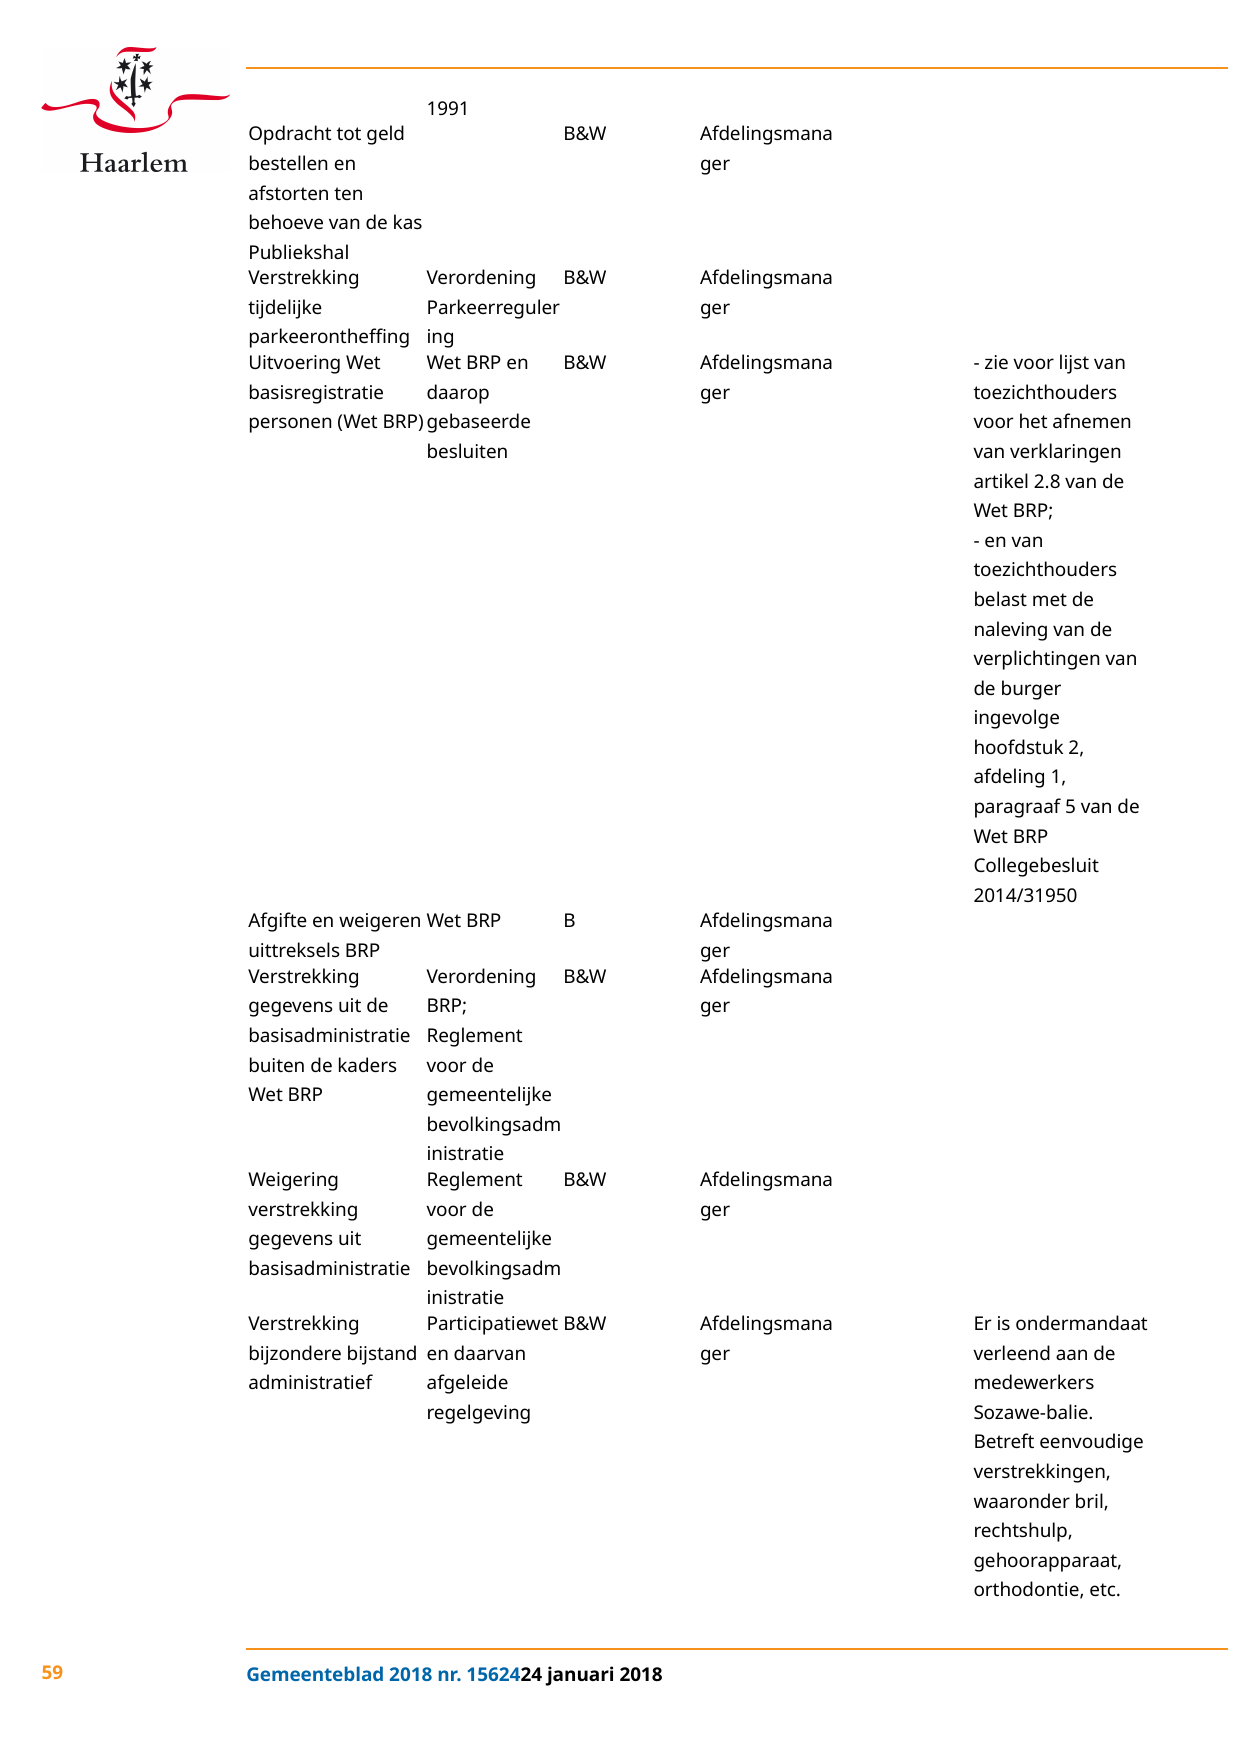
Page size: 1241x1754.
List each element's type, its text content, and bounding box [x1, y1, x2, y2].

table_cell [426, 121, 563, 264]
table_cell B&W [563, 1166, 700, 1310]
table_cell Wet BRP en daarop gebaseerde besluiten [426, 350, 563, 908]
table_cell [836, 908, 973, 963]
table_cell B&W [563, 1310, 700, 1602]
table_cell Reglement voor de gemeentelijke bevolkingsadministratie [426, 1166, 563, 1310]
table_cell Afdelingsmanager [700, 265, 836, 349]
table_cell Afdelingsmanager [700, 1166, 836, 1310]
table_cell Verstrekking tijdelijke parkeerontheffing [248, 265, 426, 349]
table_cell - zie voor lijst van toezichthouders voor het afnemen van verklaringen artikel 2.8 van de Wet BRP; - en van toezichthouders belast met de naleving van de verplichtingen van de burger ingevolge hoofdstuk 2, afdeling 1, paragraaf 5 van de Wet BRP Collegebesluit 2014/31950 [973, 350, 1152, 908]
table_cell Afdelingsmanager [700, 908, 836, 963]
table_cell Afdelingsmanager [700, 963, 836, 1166]
table_cell [563, 95, 700, 121]
table_cell [973, 121, 1152, 264]
table_cell Er is ondermandaat verleend aan de medewerkers Sozawe-balie. Betreft eenvoudige verstrekkingen, waaronder bril, rechtshulp, gehoorapparaat, orthodontie, etc. [973, 1310, 1152, 1602]
table_cell [836, 350, 973, 908]
table_cell B&W [563, 265, 700, 349]
table_cell B&W [563, 350, 700, 908]
table_cell B [563, 908, 700, 963]
table_cell Verstrekking bijzondere bijstand administratief [248, 1310, 426, 1602]
table_cell 1991 [426, 95, 563, 121]
table_cell [836, 1166, 973, 1310]
table_cell Wet BRP [426, 908, 563, 963]
table_cell [973, 1166, 1152, 1310]
table_cell Afdelingsmanager [700, 350, 836, 908]
table_cell [836, 1310, 973, 1602]
table_cell Weigering verstrekking gegevens uit basisadministratie [248, 1166, 426, 1310]
table_cell [700, 95, 836, 121]
table_cell B&W [563, 121, 700, 264]
table_cell Opdracht tot geld bestellen en afstorten ten behoeve van de kas Publiekshal [248, 121, 426, 264]
table_cell [836, 963, 973, 1166]
table_cell Afgifte en weigeren uittreksels BRP [248, 908, 426, 963]
table_cell [973, 963, 1152, 1166]
table_cell B&W [563, 963, 700, 1166]
table_cell [836, 95, 973, 121]
table_cell [973, 265, 1152, 349]
table_cell [836, 265, 973, 349]
table_cell Afdelingsmanager [700, 1310, 836, 1602]
table_cell Verstrekking gegevens uit de basisadministratie buiten de kaders Wet BRP [248, 963, 426, 1166]
table_cell Verordening BRP; Reglement voor de gemeentelijke bevolkingsadministratie [426, 963, 563, 1166]
table_cell [973, 95, 1152, 121]
table_cell Uitvoering Wet basisregistratie personen (Wet BRP) [248, 350, 426, 908]
table_cell Participatiewet en daarvan afgeleide regelgeving [426, 1310, 563, 1602]
table_cell [836, 121, 973, 264]
table_cell [248, 95, 426, 121]
table_cell Afdelingsmanager [700, 121, 836, 264]
table_cell [973, 908, 1152, 963]
table_cell Verordening Parkeerregulering [426, 265, 563, 349]
picture [41, 47, 231, 172]
